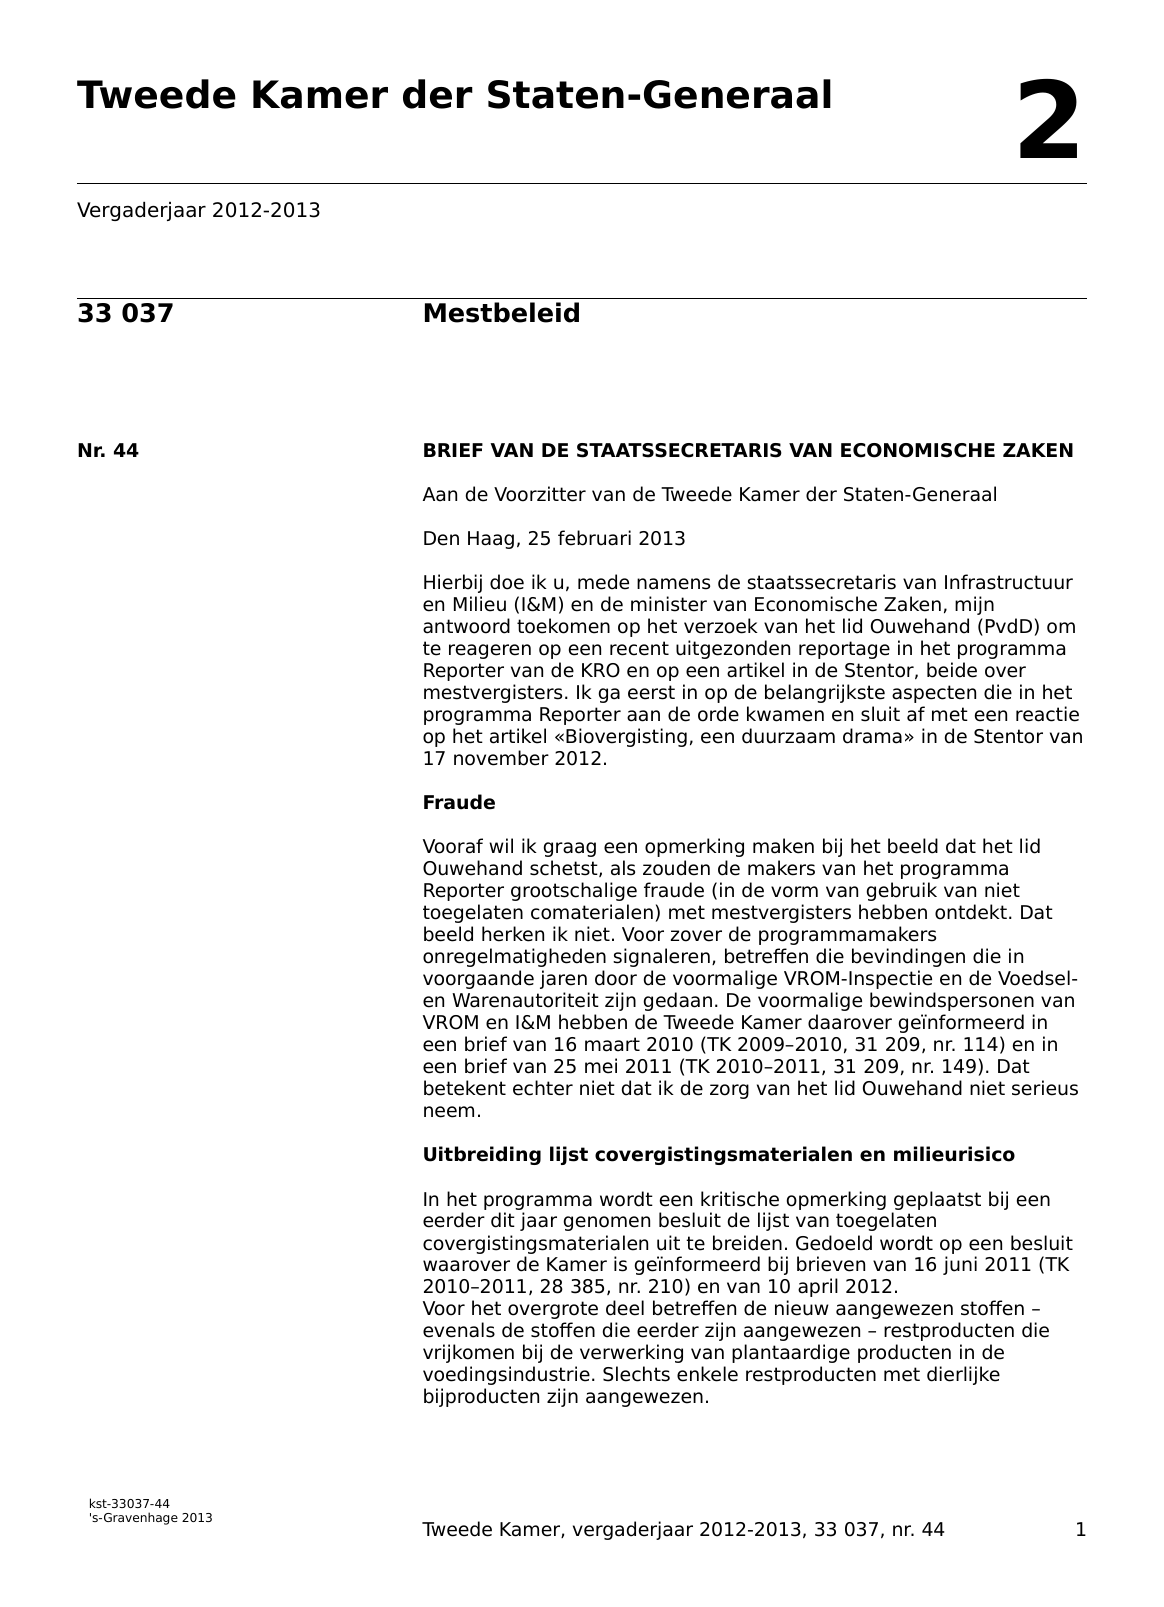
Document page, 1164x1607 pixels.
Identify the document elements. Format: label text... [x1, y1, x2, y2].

subtitle 33 037 Mestbeleid [77, 299, 1087, 329]
subtitle Fraude [422, 792, 1087, 814]
text Aan de Voorzitter van de Tweede Kamer der Staten-Generaal [422, 484, 1087, 506]
text 's-Gravenhage 2013 [88, 1511, 323, 1525]
table_cell Vergaderjaar 2012-2013 [77, 184, 1087, 298]
text Vooraf wil ik graag een opmerking maken bij het beeld dat het lid Ouwehand schetst, als zouden de makers van het programma Reporter grootschalige fraude (in de vorm van gebruik van niet toegelaten comaterialen) met mestvergisters hebben ontdekt. Dat beeld herken ik niet. Voor zover de programmamakers onregelmatigheden signaleren, betreffen die bevindingen die in voorgaande jaren door de voormalige VROM-Inspectie en de Voedsel- en Warenautoriteit zijn gedaan. De voormalige bewindspersonen van VROM en I&M hebben de Tweede Kamer daarover geïnformeerd in een brief van 16 maart 2010 (TK 2009–2010, 31 209, nr. 114) en in een brief van 25 mei 2011 (TK 2010–2011, 31 209, nr. 149). Dat betekent echter niet dat ik de zorg van het lid Ouwehand niet serieus neem. [422, 836, 1087, 1122]
table_header 2 [886, 59, 1087, 183]
text kst-33037-44 [88, 1497, 323, 1511]
text Hierbij doe ik u, mede namens de staatssecretaris van Infrastructuur en Milieu (I&M) en de minister van Economische Zaken, mijn antwoord toekomen op het verzoek van het lid Ouwehand (PvdD) om te reageren op een recent uitgezonden reportage in het programma Reporter van de KRO en op een artikel in de Stentor, beide over mestvergisters. Ik ga eerst in op de belangrijkste aspecten die in het programma Reporter aan de orde kwamen en sluit af met een reactie op het artikel «Biovergisting, een duurzaam drama» in de Stentor van 17 november 2012. [422, 572, 1087, 770]
text In het programma wordt een kritische opmerking geplaatst bij een eerder dit jaar genomen besluit de lijst van toegelaten covergistingsmaterialen uit te breiden. Gedoeld wordt op een besluit waarover de Kamer is geïnformeerd bij brieven van 16 juni 2011 (TK 2010–2011, 28 385, nr. 210) en van 10 april 2012. [422, 1188, 1087, 1298]
subtitle Nr. 44 BRIEF VAN DE STAATSSECRETARIS VAN ECONOMISCHE ZAKEN [77, 440, 1087, 462]
text Den Haag, 25 februari 2013 [422, 528, 1087, 550]
subtitle Uitbreiding lijst covergistingsmaterialen en milieurisico [422, 1144, 1087, 1166]
table_header Tweede Kamer der Staten-Generaal [77, 59, 886, 183]
text Voor het overgrote deel betreffen de nieuw aangewezen stoffen – evenals de stoffen die eerder zijn aangewezen – restproducten die vrijkomen bij de verwerking van plantaardige producten in de voedingsindustrie. Slechts enkele restproducten met dierlijke bijproducten zijn aangewezen. [422, 1298, 1087, 1408]
